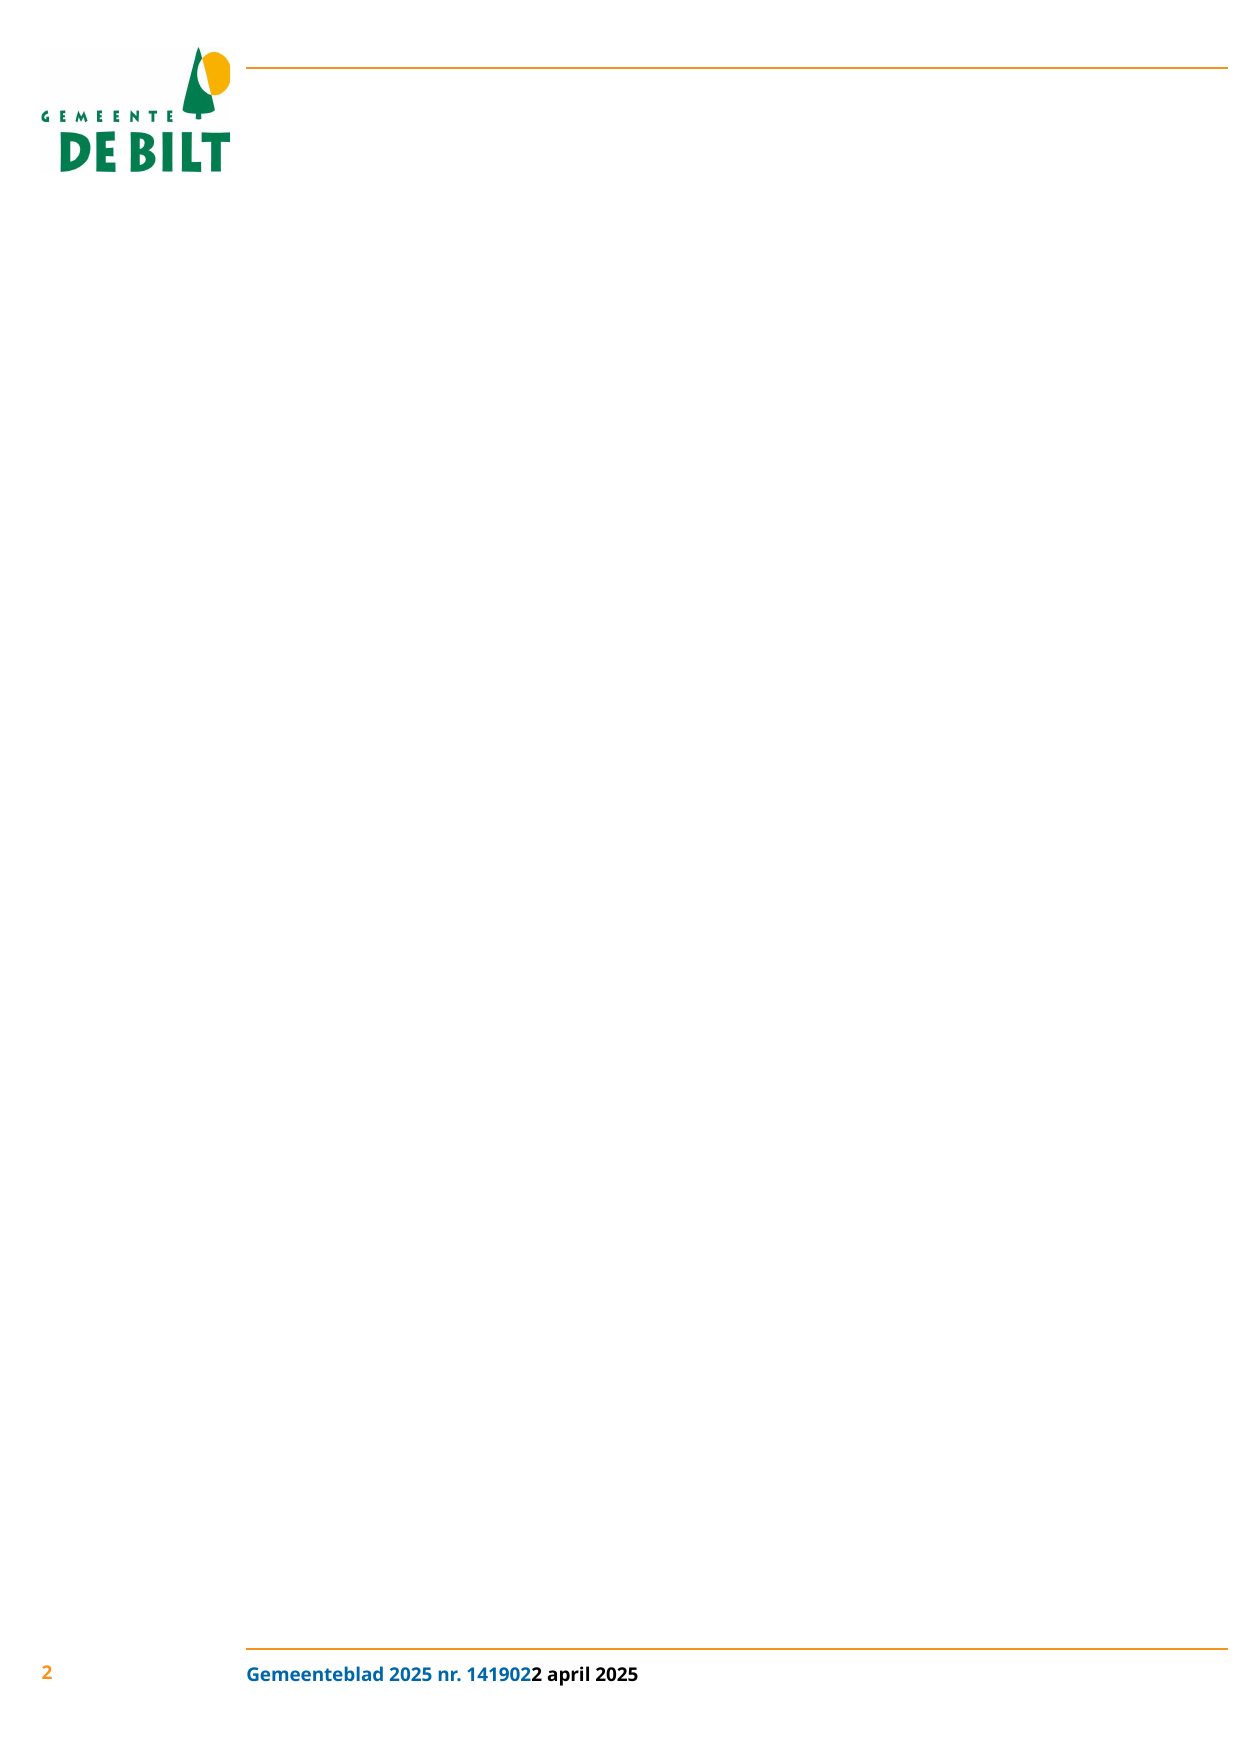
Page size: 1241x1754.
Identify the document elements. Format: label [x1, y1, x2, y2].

picture [41, 47, 231, 172]
